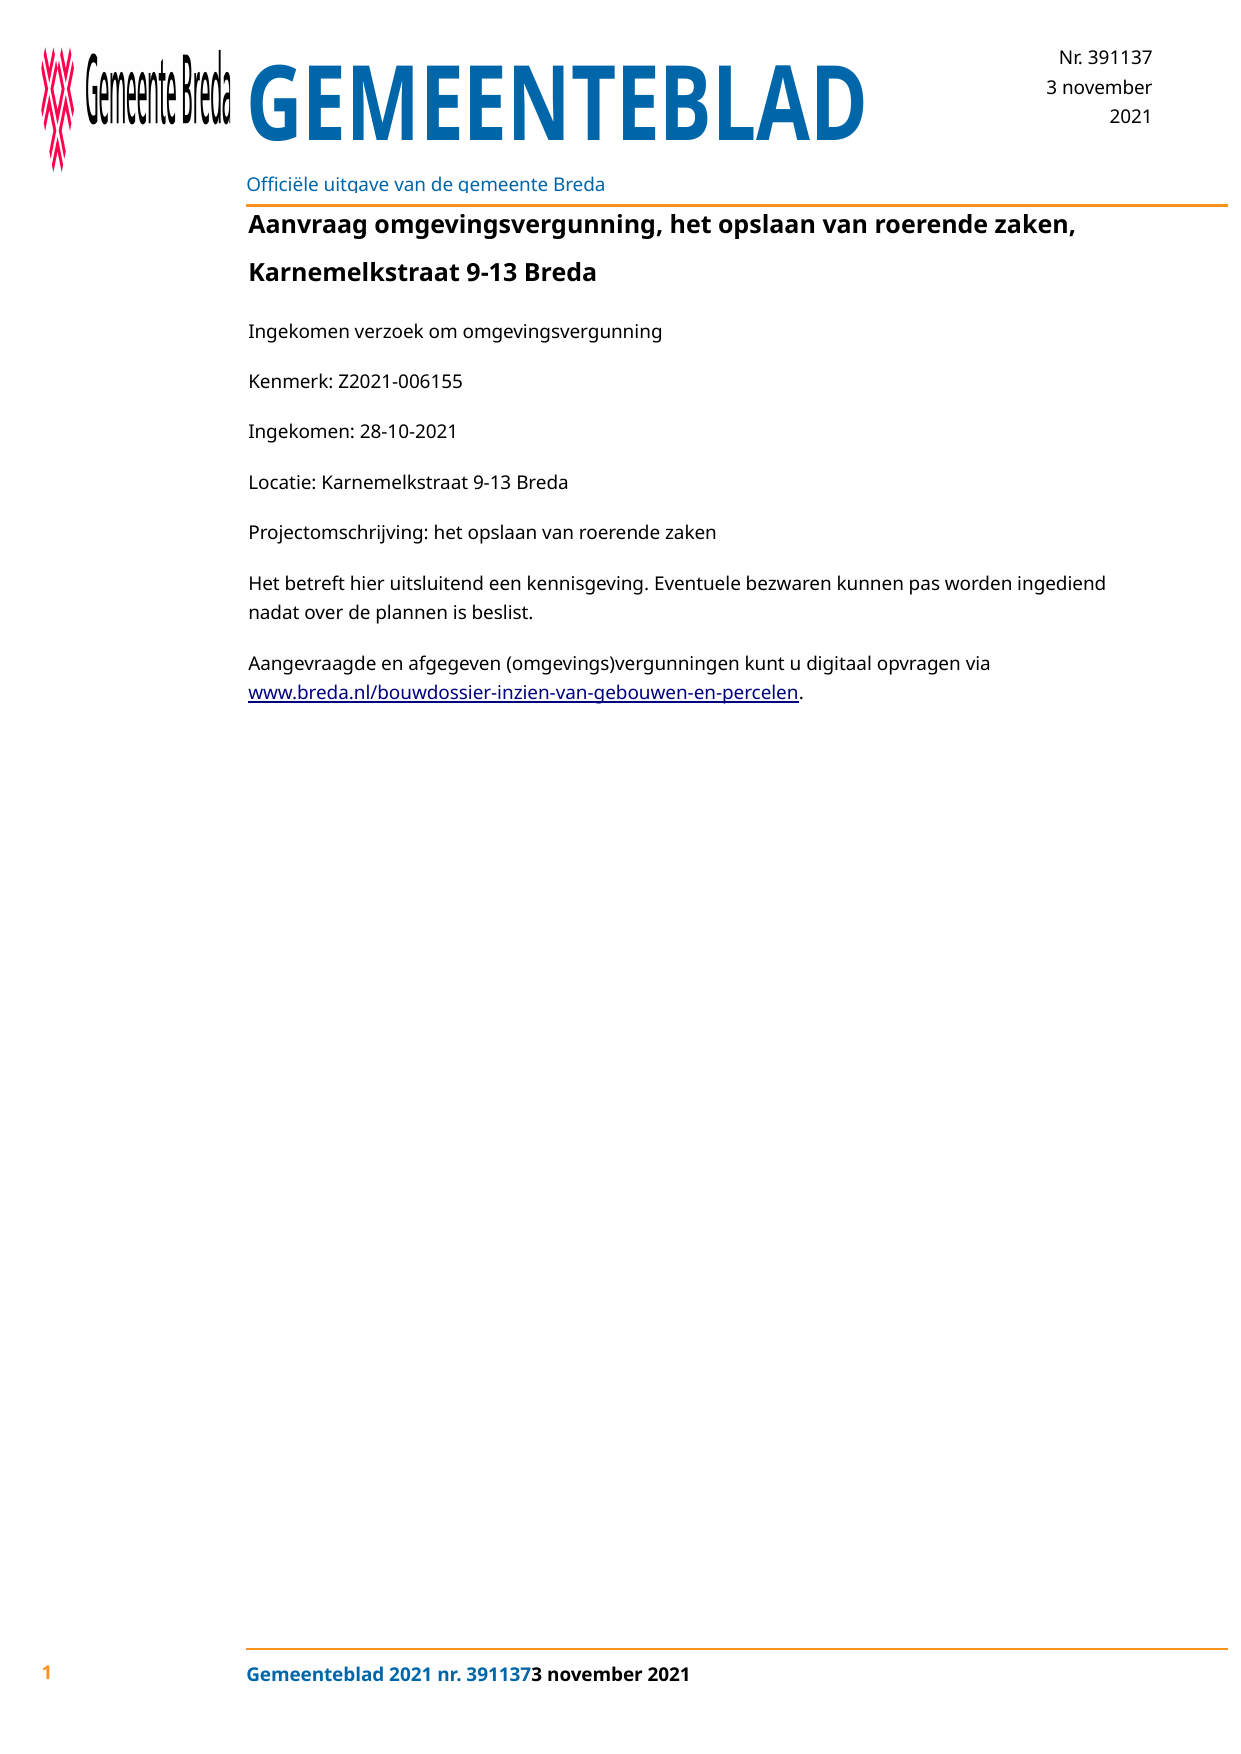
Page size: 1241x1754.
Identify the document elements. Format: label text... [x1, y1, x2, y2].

text Aangevraagde en afgegeven (omgevings)vergunningen kunt u digitaal opvragen via www.breda.nl/bouwdossier-inzien-van-gebouwen-en-percelen. [248, 650, 1152, 705]
picture [41, 47, 231, 172]
text Ingekomen: 28-10-2021 [248, 419, 1152, 444]
text Ingekomen verzoek om omgevingsvergunning [248, 318, 1152, 344]
text Aanvraag omgevingsvergunning, het opslaan van roerende zaken, Karnemelkstraat 9-13 Breda [248, 207, 1152, 288]
text Projectomschrijving: het opslaan van roerende zaken [248, 519, 1152, 545]
text Kenmerk: Z2021-006155 [248, 368, 1152, 394]
text Locatie: Karnemelkstraat 9-13 Breda [248, 469, 1152, 495]
text Het betreft hier uitsluitend een kennisgeving. Eventuele bezwaren kunnen pas worden ingediend nadat over de plannen is beslist. [248, 570, 1152, 625]
